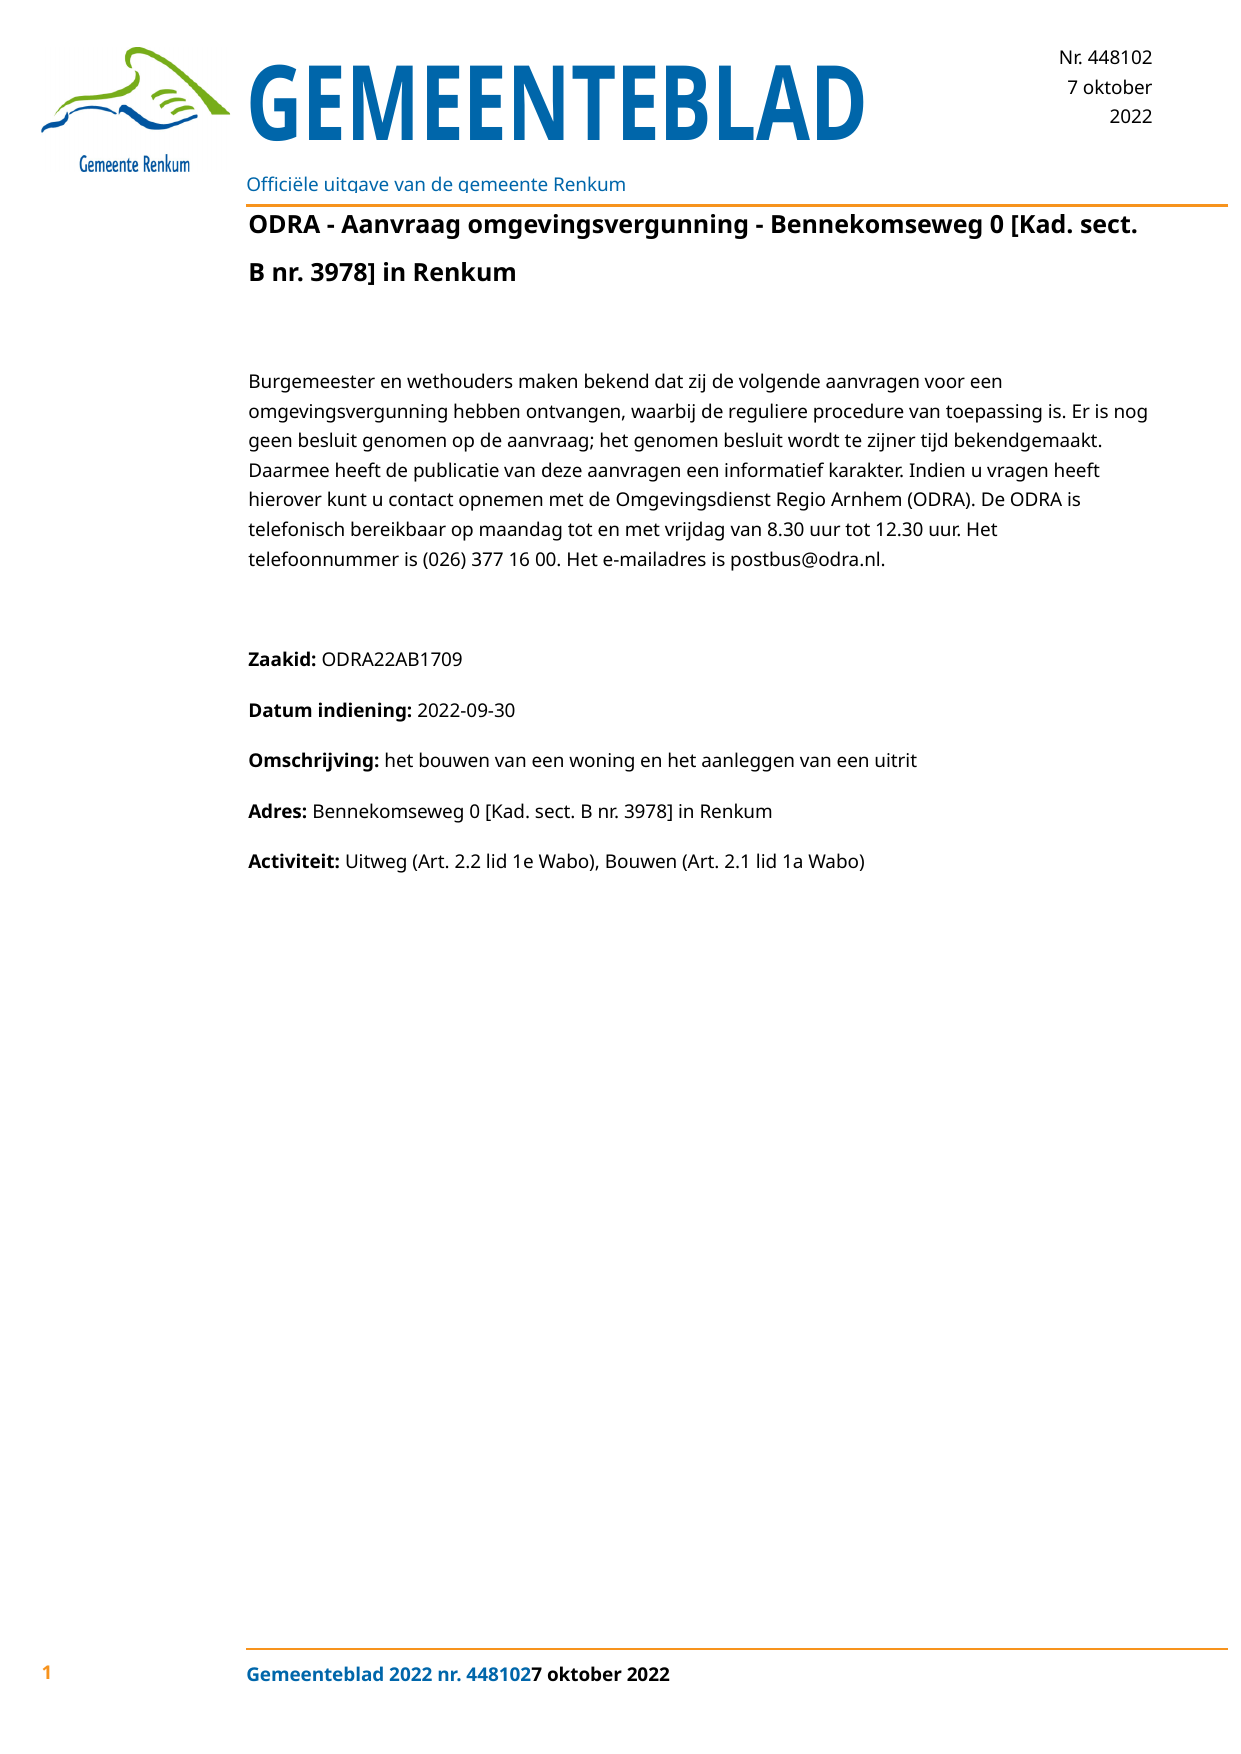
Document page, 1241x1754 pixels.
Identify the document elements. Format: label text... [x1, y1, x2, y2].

text Omschrijving: het bouwen van een woning en het aanleggen van een uitrit [248, 747, 1152, 773]
text Burgemeester en wethouders maken bekend dat zij de volgende aanvragen voor een omgevingsvergunning hebben ontvangen, waarbij de reguliere procedure van toepassing is. Er is nog geen besluit genomen op de aanvraag; het genomen besluit wordt te zijner tijd bekendgemaakt. Daarmee heeft de publicatie van deze aanvragen een informatief karakter. Indien u vragen heeft hierover kunt u contact opnemen met de Omgevingsdienst Regio Arnhem (ODRA). De ODRA is telefonisch bereikbaar op maandag tot en met vrijdag van 8.30 uur tot 12.30 uur. Het telefoonnummer is (026) 377 16 00. Het e-mailadres is postbus@odra.nl. [248, 368, 1152, 572]
text Activiteit: Uitweg (Art. 2.2 lid 1e Wabo), Bouwen (Art. 2.1 lid 1a Wabo) [248, 848, 1152, 874]
text ODRA - Aanvraag omgevingsvergunning - Bennekomseweg 0 [Kad. sect. B nr. 3978] in Renkum [248, 207, 1152, 288]
text Adres: Bennekomseweg 0 [Kad. sect. B nr. 3978] in Renkum [248, 798, 1152, 824]
text Datum indiening: 2022-09-30 [248, 697, 1152, 723]
text Zaakid: ODRA22AB1709 [248, 647, 1152, 672]
picture [41, 47, 231, 172]
